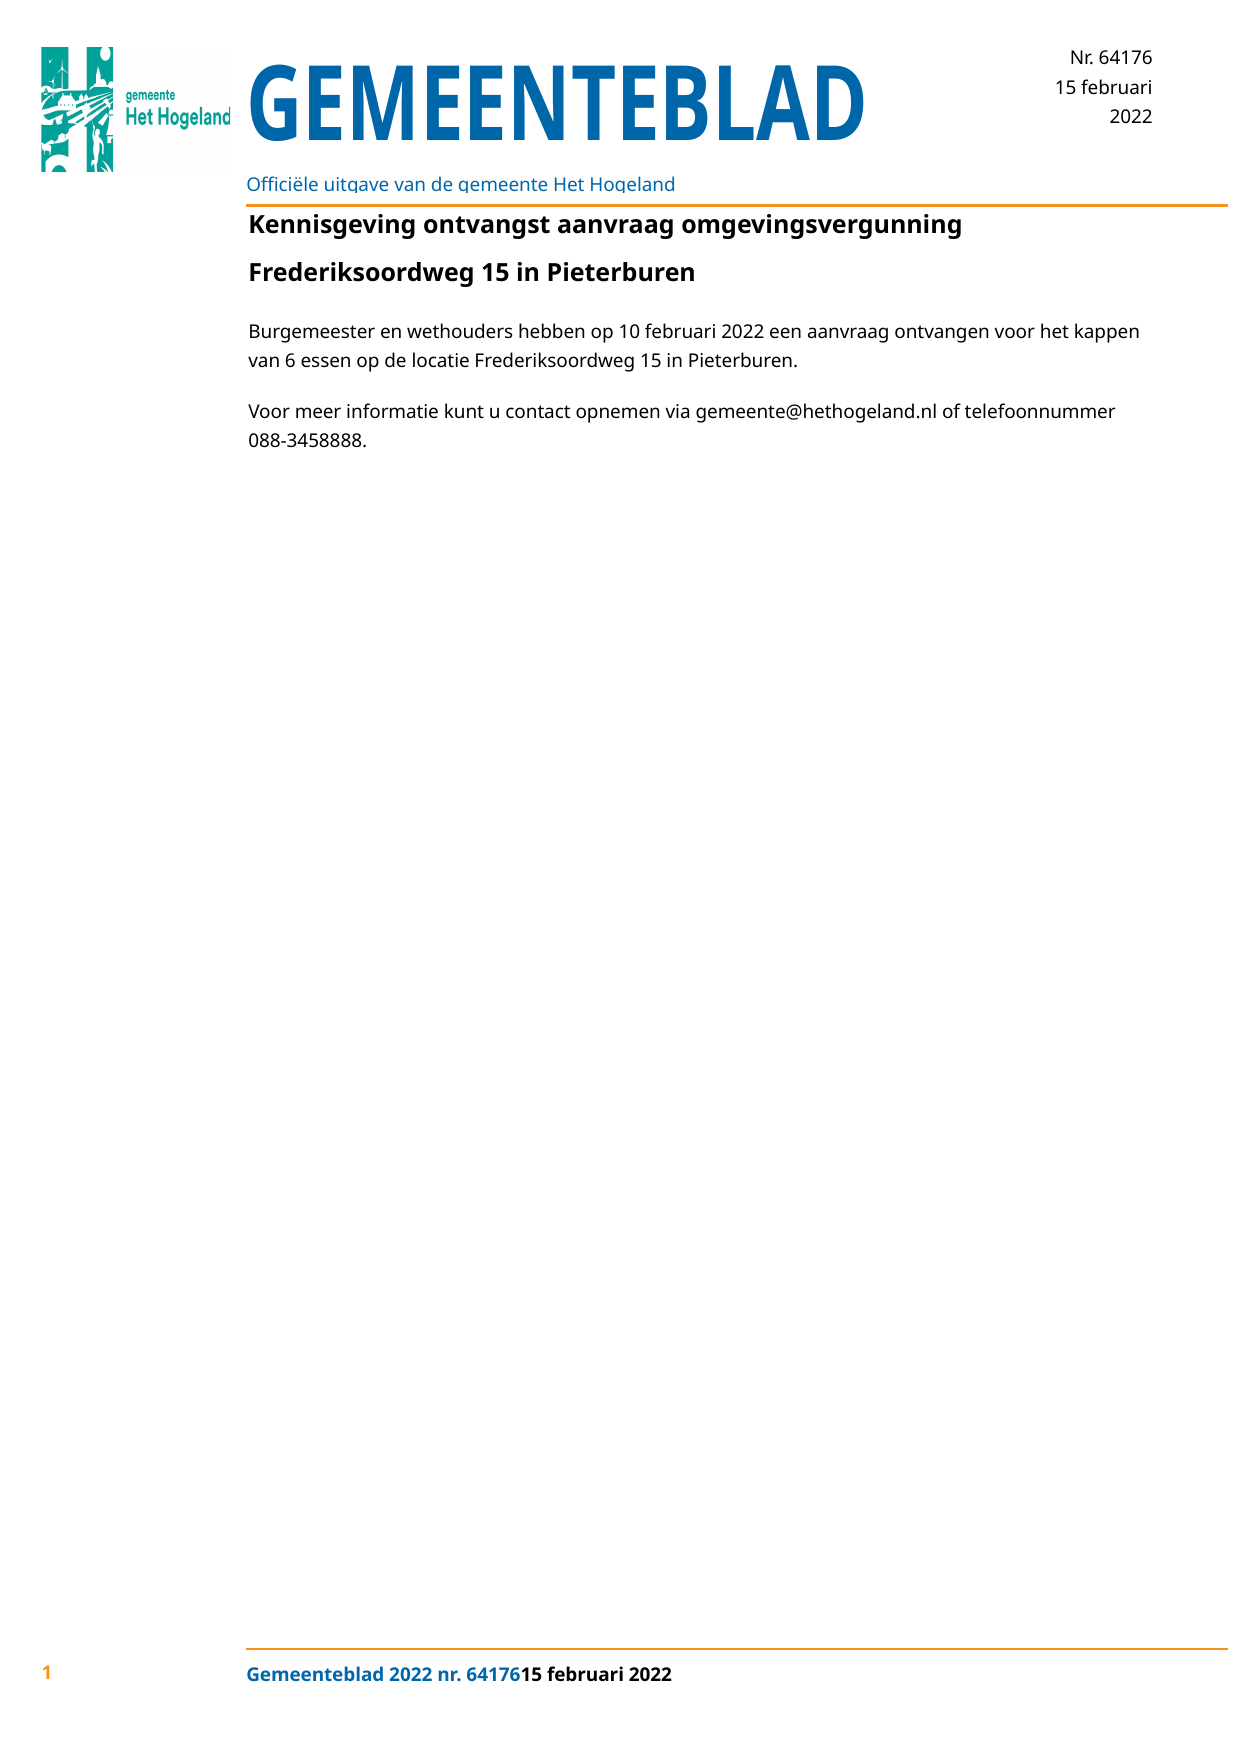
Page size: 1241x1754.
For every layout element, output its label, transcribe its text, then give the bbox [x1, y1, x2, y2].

text Voor meer informatie kunt u contact opnemen via gemeente@hethogeland.nl of telefoonnummer 088-3458888. [248, 398, 1152, 453]
text Burgemeester en wethouders hebben op 10 februari 2022 een aanvraag ontvangen voor het kappen van 6 essen op de locatie Frederiksoordweg 15 in Pieterburen. [248, 318, 1152, 373]
picture [41, 47, 231, 172]
text Kennisgeving ontvangst aanvraag omgevingsvergunning Frederiksoordweg 15 in Pieterburen [248, 207, 1152, 288]
